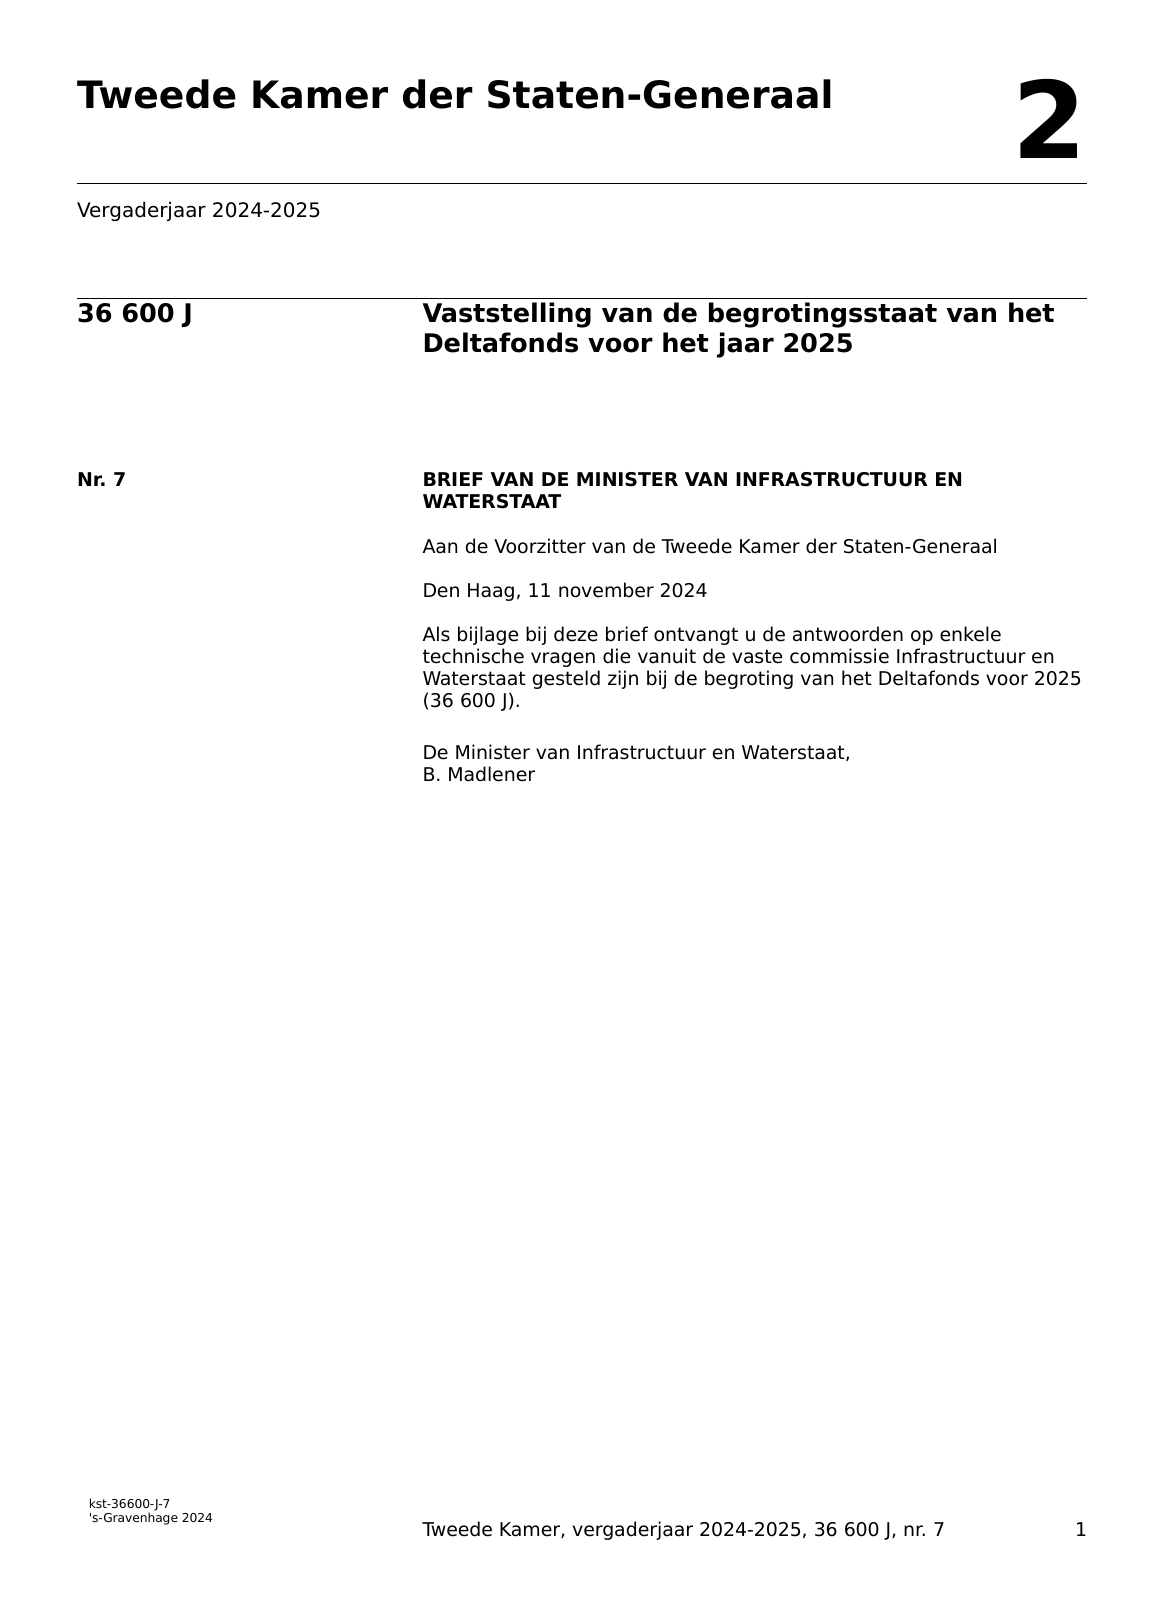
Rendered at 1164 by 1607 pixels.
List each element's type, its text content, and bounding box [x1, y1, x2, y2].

text Aan de Voorzitter van de Tweede Kamer der Staten-Generaal [422, 536, 1087, 557]
text De Minister van Infrastructuur en Waterstaat, B. Madlener [422, 742, 1087, 786]
text Den Haag, 11 november 2024 [422, 580, 1087, 602]
subtitle 36 600 J Vaststelling van de begrotingsstaat van het Deltafonds voor het jaar 2025 [77, 299, 1087, 358]
table_header 2 [886, 59, 1087, 183]
text kst-36600-J-7 [88, 1497, 323, 1511]
text 's-Gravenhage 2024 [88, 1511, 323, 1525]
table_cell Vergaderjaar 2024-2025 [77, 184, 1087, 298]
text Als bijlage bij deze brief ontvangt u de antwoorden op enkele technische vragen die vanuit de vaste commissie Infrastructuur en Waterstaat gesteld zijn bij de begroting van het Deltafonds voor 2025 (36 600 J). [422, 624, 1087, 712]
subtitle Nr. 7 BRIEF VAN DE MINISTER VAN INFRASTRUCTUUR EN WATERSTAAT [77, 469, 1087, 513]
table_header Tweede Kamer der Staten-Generaal [77, 59, 886, 183]
